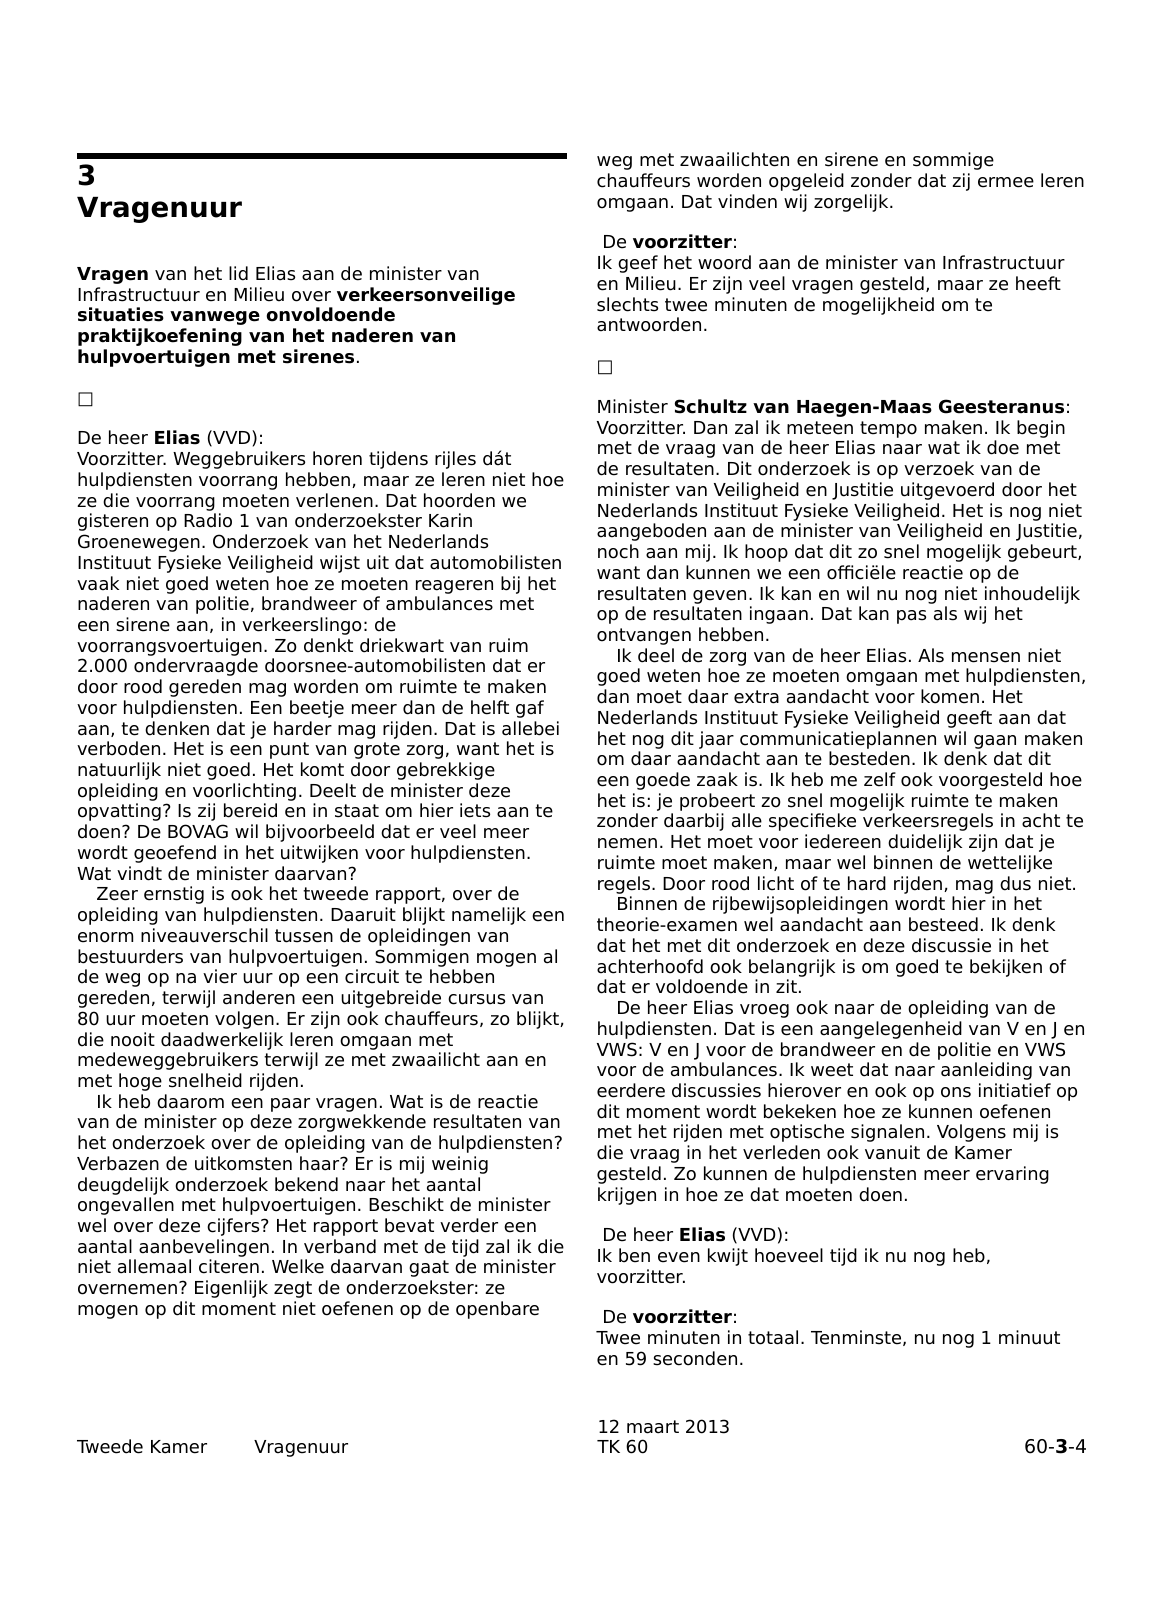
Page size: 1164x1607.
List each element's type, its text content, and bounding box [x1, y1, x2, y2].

text Voorzitter. Weggebruikers horen tijdens rijles dát hulpdiensten voorrang hebben, maar ze leren niet hoe ze die voorrang moeten verlenen. Dat hoorden we gisteren op Radio 1 van onderzoekster Karin Groenewegen. Onderzoek van het Nederlands Instituut Fysieke Veiligheid wijst uit dat automobilisten vaak niet goed weten hoe ze moeten reageren bij het naderen van politie, brandweer of ambulances met een sirene aan, in verkeerslingo: de voorrangsvoertuigen. Zo denkt driekwart van ruim 2.000 ondervraagde doorsnee-automobilisten dat er door rood gereden mag worden om ruimte te maken voor hulpdiensten. Een beetje meer dan de helft gaf aan, te denken dat je harder mag rijden. Dat is allebei verboden. Het is een punt van grote zorg, want het is natuurlijk niet goed. Het komt door gebrekkige opleiding en voorlichting. Deelt de minister deze opvatting? Is zij bereid en in staat om hier iets aan te doen? De BOVAG wil bijvoorbeeld dat er veel meer wordt geoefend in het uitwijken voor hulpdiensten. Wat vindt de minister daarvan? [77, 449, 567, 884]
text Ik geef het woord aan de minister van Infrastructuur en Milieu. Er zijn veel vragen gesteld, maar ze heeft slechts twee minuten de mogelijkheid om te antwoorden. [596, 253, 1087, 336]
text Ik ben even kwijt hoeveel tijd ik nu nog heb, voorzitter. [596, 1246, 1087, 1287]
text Voorzitter. Dan zal ik meteen tempo maken. Ik begin met de vraag van de heer Elias naar wat ik doe met de resultaten. Dit onderzoek is op verzoek van de minister van Veiligheid en Justitie uitgevoerd door het Nederlands Instituut Fysieke Veiligheid. Het is nog niet aangeboden aan de minister van Veiligheid en Justitie, noch aan mij. Ik hoop dat dit zo snel mogelijk gebeurt, want dan kunnen we een officiële reactie op de resultaten geven. Ik kan en wil nu nog niet inhoudelijk op de resultaten ingaan. Dat kan pas als wij het ontvangen hebben. [596, 417, 1087, 646]
text Ik heb daarom een paar vragen. Wat is de reactie van de minister op deze zorgwekkende resultaten van het onderzoek over de opleiding van de hulpdiensten? Verbazen de uitkomsten haar? Er is mij weinig deugdelijk onderzoek bekend naar het aantal ongevallen met hulpvoertuigen. Beschikt de minister wel over deze cijfers? Het rapport bevat verder een aantal aanbevelingen. In verband met de tijd zal ik die niet allemaal citeren. Welke daarvan gaat de minister overnemen? Eigenlijk zegt de onderzoekster: ze mogen op dit moment niet oefenen op de openbare [77, 1092, 567, 1319]
text Binnen de rijbewijsopleidingen wordt hier in het theorie-examen wel aandacht aan besteed. Ik denk dat het met dit onderzoek en deze discussie in het achterhoofd ook belangrijk is om goed te bekijken of dat er voldoende in zit. [596, 894, 1087, 998]
text De heer Elias vroeg ook naar de opleiding van de hulpdiensten. Dat is een aangelegenheid van V en J en VWS: V en J voor de brandweer en de politie en VWS voor de ambulances. Ik weet dat naar aanleiding van eerdere discussies hierover en ook op ons initiatief op dit moment wordt bekeken hoe ze kunnen oefenen met het rijden met optische signalen. Volgens mij is die vraag in het verleden ook vanuit de Kamer gesteld. Zo kunnen de hulpdiensten meer ervaring krijgen in hoe ze dat moeten doen. [596, 998, 1087, 1205]
text □ [596, 356, 1087, 377]
text Minister Schultz van Haegen-Maas Geesteranus: [596, 397, 1087, 417]
text Twee minuten in totaal. Tenminste, nu nog 1 minuut en 59 seconden. [596, 1328, 1087, 1369]
text De heer Elias (VVD): [77, 428, 567, 449]
title 3 Vragenuur [77, 159, 567, 224]
text □ [77, 387, 567, 408]
text weg met zwaailichten en sirene en sommige chauffeurs worden opgeleid zonder dat zij ermee leren omgaan. Dat vinden wij zorgelijk. [596, 150, 1087, 212]
text Vragen van het lid Elias aan de minister van Infrastructuur en Milieu over verkeersonveilige situaties vanwege onvoldoende praktijkoefening van het naderen van hulpvoertuigen met sirenes. [77, 264, 567, 367]
text Zeer ernstig is ook het tweede rapport, over de opleiding van hulpdiensten. Daaruit blijkt namelijk een enorm niveauverschil tussen de opleidingen van bestuurders van hulpvoertuigen. Sommigen mogen al de weg op na vier uur op een circuit te hebben gereden, terwijl anderen een uitgebreide cursus van 80 uur moeten volgen. Er zijn ook chauffeurs, zo blijkt, die nooit daadwerkelijk leren omgaan met medeweggebruikers terwijl ze met zwaailicht aan en met hoge snelheid rijden. [77, 884, 567, 1092]
text De heer Elias (VVD): [596, 1225, 1087, 1246]
text De voorzitter: [596, 1307, 1087, 1328]
text Ik deel de zorg van de heer Elias. Als mensen niet goed weten hoe ze moeten omgaan met hulpdiensten, dan moet daar extra aandacht voor komen. Het Nederlands Instituut Fysieke Veiligheid geeft aan dat het nog dit jaar communicatieplannen wil gaan maken om daar aandacht aan te besteden. Ik denk dat dit een goede zaak is. Ik heb me zelf ook voorgesteld hoe het is: je probeert zo snel mogelijk ruimte te maken zonder daarbij alle specifieke verkeersregels in acht te nemen. Het moet voor iedereen duidelijk zijn dat je ruimte moet maken, maar wel binnen de wettelijke regels. Door rood licht of te hard rijden, mag dus niet. [596, 646, 1087, 894]
text De voorzitter: [596, 232, 1087, 253]
